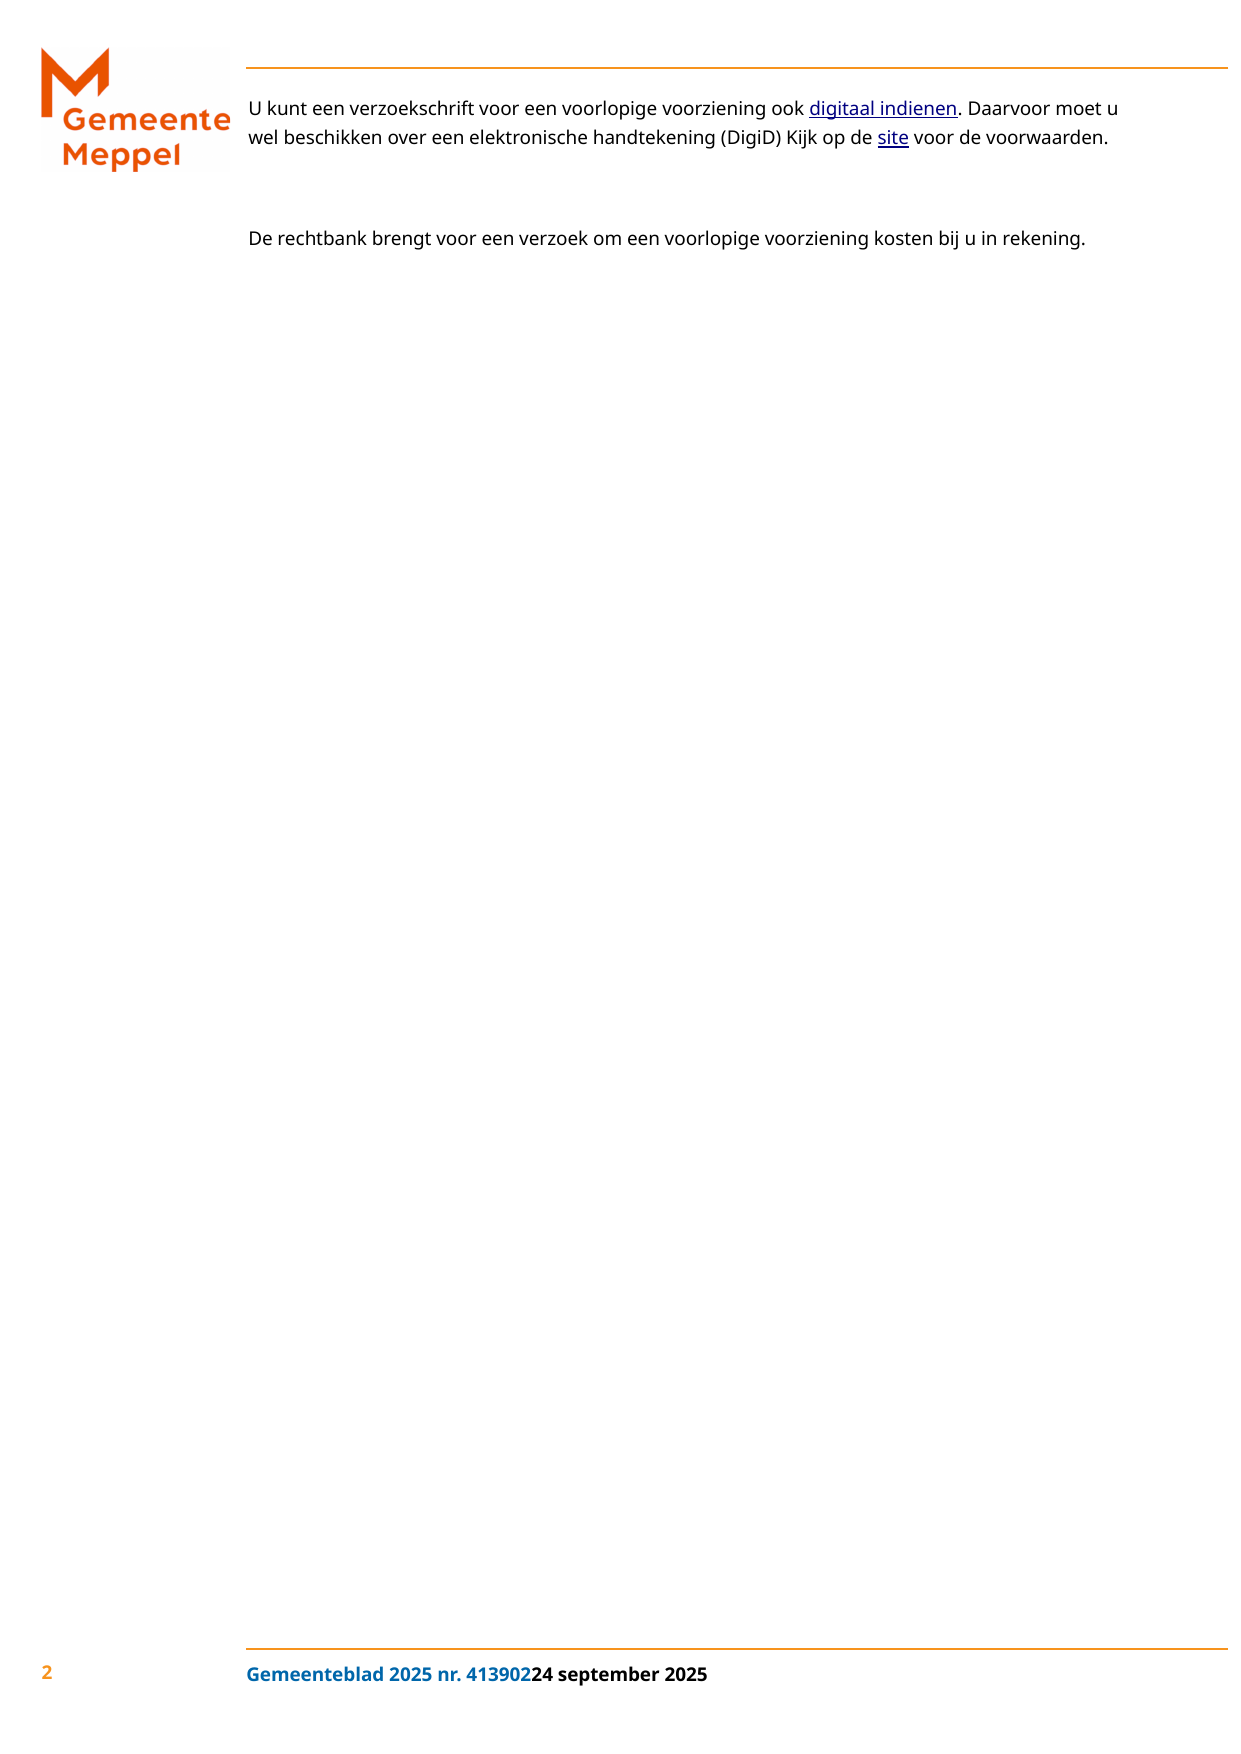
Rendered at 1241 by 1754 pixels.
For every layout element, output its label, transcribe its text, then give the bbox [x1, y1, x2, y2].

picture [41, 47, 231, 172]
text U kunt een verzoekschrift voor een voorlopige voorziening ook digitaal indienen. Daarvoor moet u wel beschikken over een elektronische handtekening (DigiD) Kijk op de site voor de voorwaarden. [248, 95, 1152, 150]
text De rechtbank brengt voor een verzoek om een voorlopige voorziening kosten bij u in rekening. [248, 225, 1152, 251]
